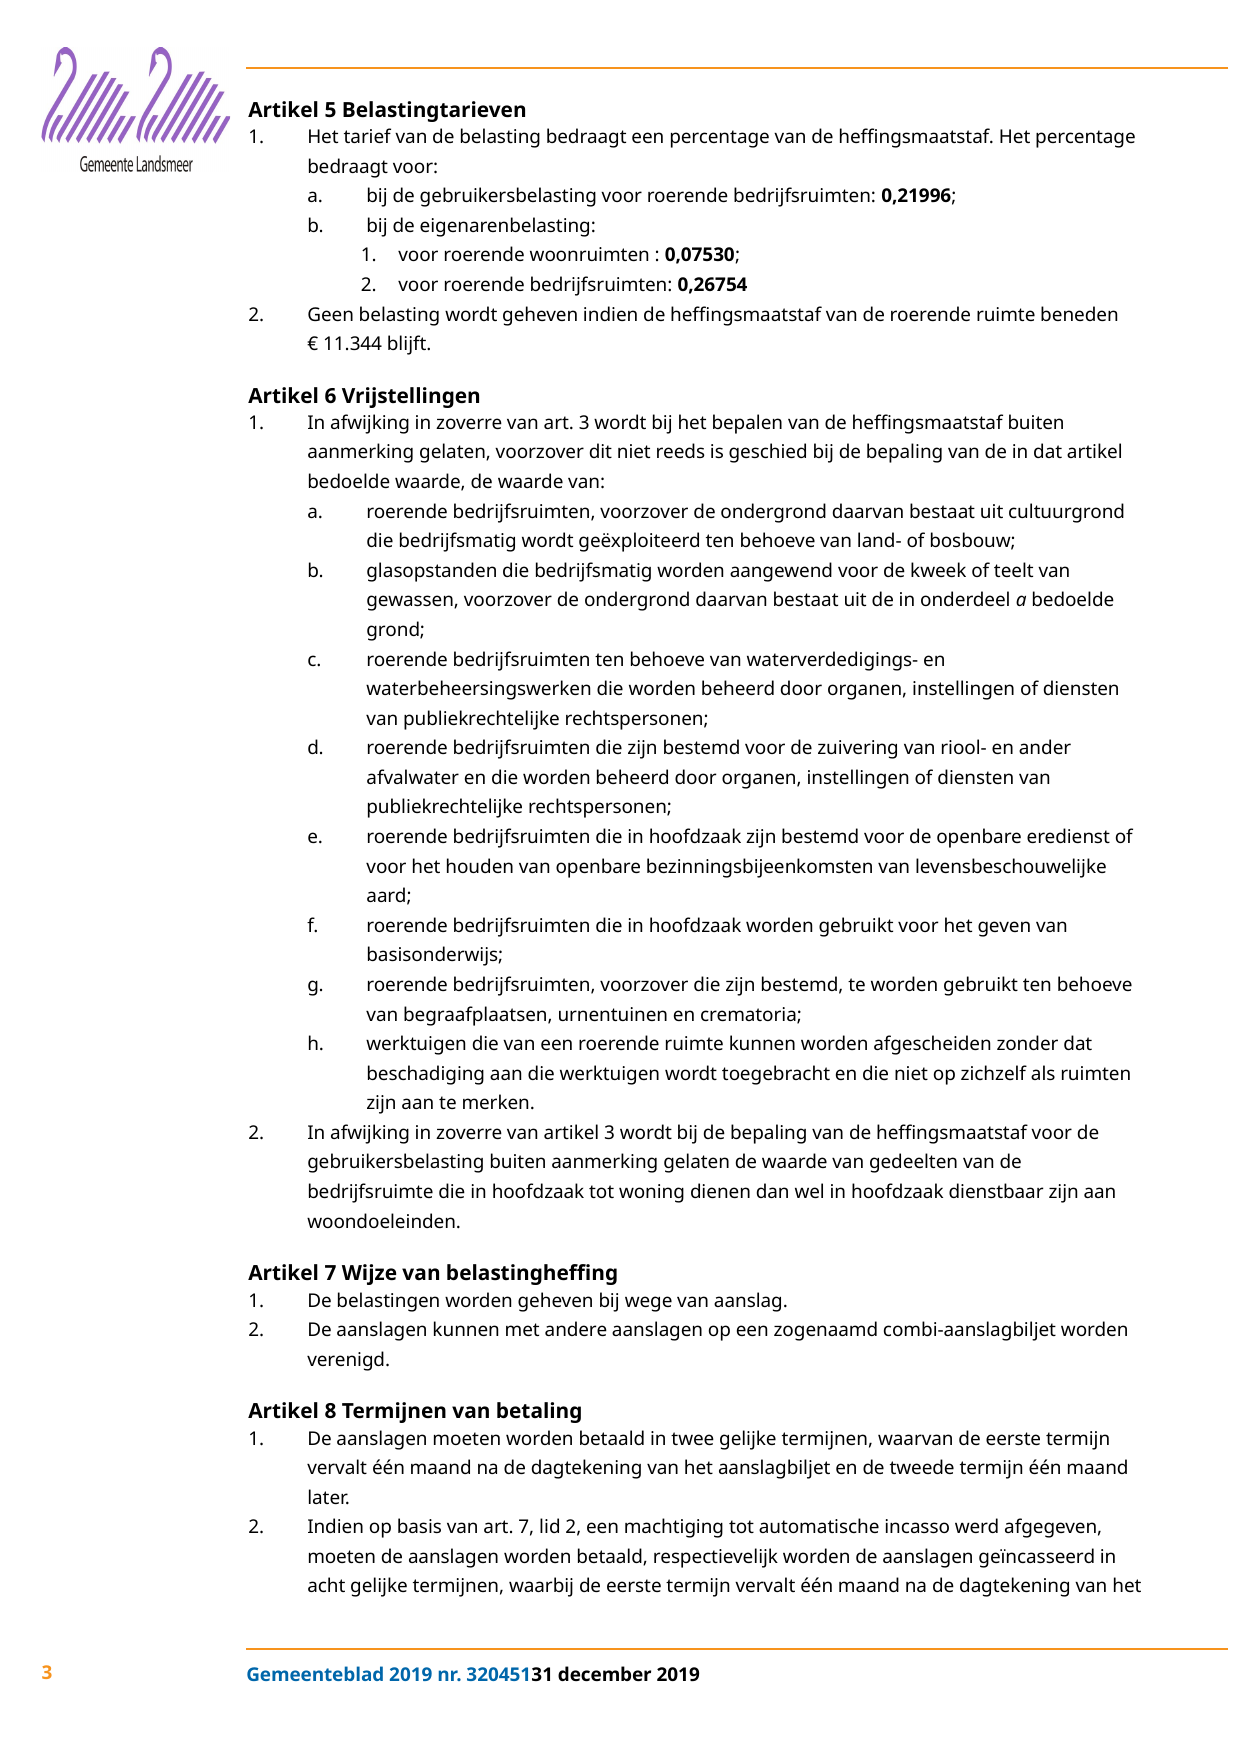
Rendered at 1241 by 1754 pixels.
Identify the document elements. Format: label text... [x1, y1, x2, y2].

list De aanslagen moeten worden betaald in twee gelijke termijnen, waarvan de eerste termijn vervalt één maand na de dagtekening van het aanslagbiljet en de tweede termijn één maand later. [248, 1425, 1152, 1510]
list roerende bedrijfsruimten, voorzover die zijn bestemd, te worden gebruikt ten behoeve van begraafplaatsen, urnentuinen en crematoria; [307, 971, 1152, 1027]
list De belastingen worden geheven bij wege van aanslag. [248, 1287, 1152, 1312]
list Geen belasting wordt geheven indien de heffingsmaatstaf van de roerende ruimte beneden € 11.344 blijft. [248, 301, 1152, 356]
list roerende bedrijfsruimten die in hoofdzaak zijn bestemd voor de openbare eredienst of voor het houden van openbare bezinningsbijeenkomsten van levensbeschouwelijke aard; [307, 823, 1152, 908]
text Artikel 8 Termijnen van betaling [248, 1396, 1152, 1425]
text Artikel 5 Belastingtarieven [248, 95, 1152, 123]
list roerende bedrijfsruimten ten behoeve van waterverdedigings- en waterbeheersingswerken die worden beheerd door organen, instellingen of diensten van publiekrechtelijke rechtspersonen; [307, 646, 1152, 731]
list roerende bedrijfsruimten die in hoofdzaak worden gebruikt voor het geven van basisonderwijs; [307, 912, 1152, 967]
list roerende bedrijfsruimten die zijn bestemd voor de zuivering van riool- en ander afvalwater en die worden beheerd door organen, instellingen of diensten van publiekrechtelijke rechtspersonen; [307, 734, 1152, 819]
list roerende bedrijfsruimten, voorzover de ondergrond daarvan bestaat uit cultuurgrond die bedrijfsmatig wordt geëxploiteerd ten behoeve van land- of bosbouw; [307, 498, 1152, 553]
list Het tarief van de belasting bedraagt een percentage van de heffingsmaatstaf. Het percentage bedraagt voor: [248, 123, 1152, 178]
picture [41, 47, 231, 172]
list voor roerende bedrijfsruimten: 0,26754 [361, 271, 1152, 297]
list In afwijking in zoverre van artikel 3 wordt bij de bepaling van de heffingsmaatstaf voor de gebruikersbelasting buiten aanmerking gelaten de waarde van gedeelten van de bedrijfsruimte die in hoofdzaak tot woning dienen dan wel in hoofdzaak dienstbaar zijn aan woondoeleinden. [248, 1119, 1152, 1234]
list bij de gebruikersbelasting voor roerende bedrijfsruimten: 0,21996; [307, 182, 1152, 208]
list voor roerende woonruimten : 0,07530; [361, 242, 1152, 267]
list Indien op basis van art. 7, lid 2, een machtiging tot automatische incasso werd afgegeven, moeten de aanslagen worden betaald, respectievelijk worden de aanslagen geïncasseerd in acht gelijke termijnen, waarbij de eerste termijn vervalt één maand na de dagtekening van het [248, 1513, 1152, 1598]
list werktuigen die van een roerende ruimte kunnen worden afgescheiden zonder dat beschadiging aan die werktuigen wordt toegebracht en die niet op zichzelf als ruimten zijn aan te merken. [307, 1030, 1152, 1115]
list glasopstanden die bedrijfsmatig worden aangewend voor de kweek of teelt van gewassen, voorzover de ondergrond daarvan bestaat uit de in onderdeel a bedoelde grond; [307, 557, 1152, 642]
list In afwijking in zoverre van art. 3 wordt bij het bepalen van de heffingsmaatstaf buiten aanmerking gelaten, voorzover dit niet reeds is geschied bij de bepaling van de in dat artikel bedoelde waarde, de waarde van: [248, 409, 1152, 494]
list bij de eigenarenbelasting: [307, 212, 1152, 238]
text Artikel 7 Wijze van belastingheffing [248, 1258, 1152, 1287]
text Artikel 6 Vrijstellingen [248, 381, 1152, 409]
list De aanslagen kunnen met andere aanslagen op een zogenaamd combi-aanslagbiljet worden verenigd. [248, 1316, 1152, 1372]
